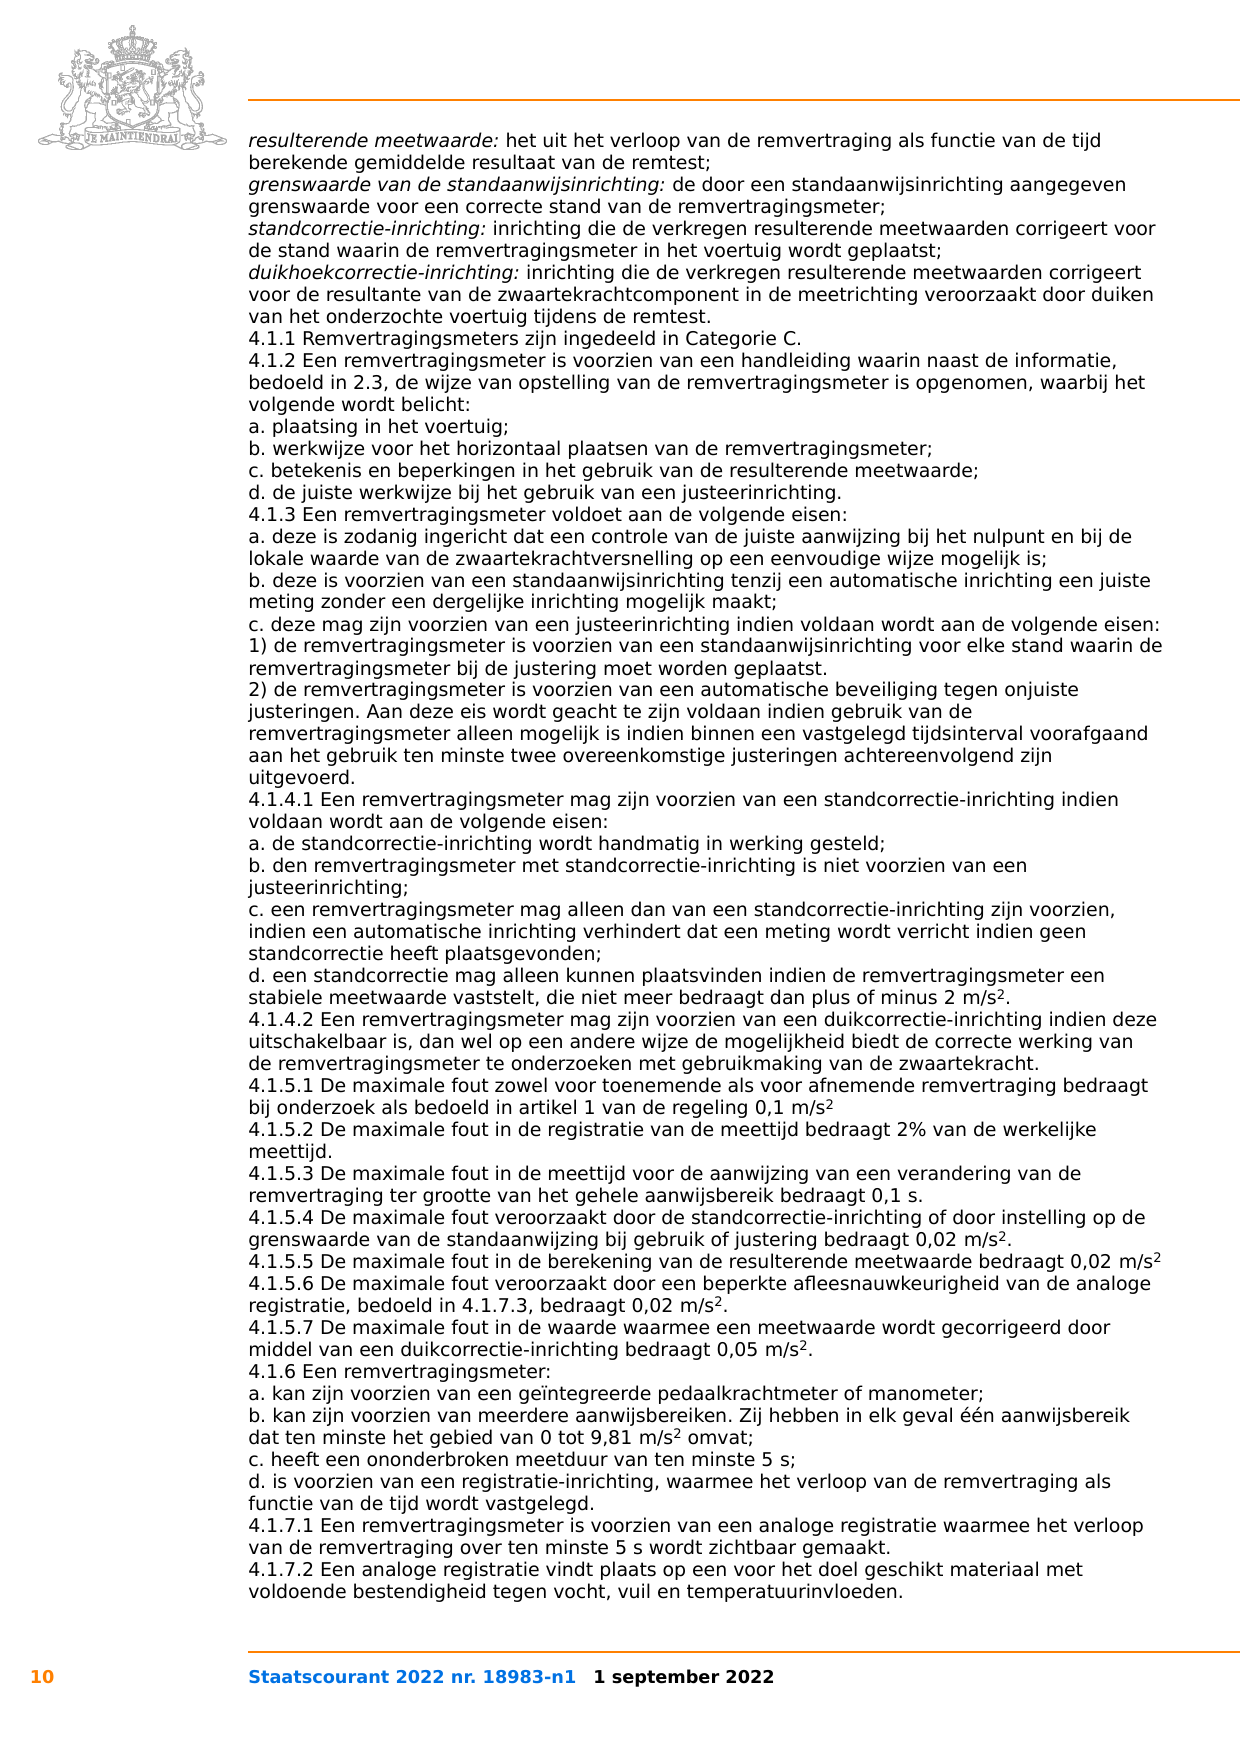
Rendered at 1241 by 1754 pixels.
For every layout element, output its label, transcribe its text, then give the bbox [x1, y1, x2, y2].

picture [38, 25, 227, 150]
text b. kan zijn voorzien van meerdere aanwijsbereiken. Zij hebben in elk geval één aanwijsbereik dat ten minste het gebied van 0 tot 9,81 m/s2 omvat; [248, 1405, 1163, 1449]
text 4.1.5.7 De maximale fout in de waarde waarmee een meetwaarde wordt gecorrigeerd door middel van een duikcorrectie-inrichting bedraagt 0,05 m/s2. [248, 1317, 1163, 1361]
text 4.1.4.2 Een remvertragingsmeter mag zijn voorzien van een duikcorrectie-inrichting indien deze uitschakelbaar is, dan wel op een andere wijze de mogelijkheid biedt de correcte werking van de remvertragingsmeter te onderzoeken met gebruikmaking van de zwaartekracht. [248, 1009, 1163, 1075]
text 4.1.2 Een remvertragingsmeter is voorzien van een handleiding waarin naast de informatie, bedoeld in 2.3, de wijze van opstelling van de remvertragingsmeter is opgenomen, waarbij het volgende wordt belicht: [248, 350, 1163, 416]
text 4.1.4.1 Een remvertragingsmeter mag zijn voorzien van een standcorrectie-inrichting indien voldaan wordt aan de volgende eisen: [248, 789, 1163, 833]
text a. plaatsing in het voertuig; [248, 416, 1163, 438]
text 4.1.7.1 Een remvertragingsmeter is voorzien van een analoge registratie waarmee het verloop van de remvertraging over ten minste 5 s wordt zichtbaar gemaakt. [248, 1514, 1163, 1558]
text a. deze is zodanig ingericht dat een controle van de juiste aanwijzing bij het nulpunt en bij de lokale waarde van de zwaartekrachtversnelling op een eenvoudige wijze mogelijk is; [248, 526, 1163, 569]
text 1) de remvertragingsmeter is voorzien van een standaanwijsinrichting voor elke stand waarin de remvertragingsmeter bij de justering moet worden geplaatst. [248, 635, 1163, 679]
text 2) de remvertragingsmeter is voorzien van een automatische beveiliging tegen onjuiste justeringen. Aan deze eis wordt geacht te zijn voldaan indien gebruik van de remvertragingsmeter alleen mogelijk is indien binnen een vastgelegd tijdsinterval voorafgaand aan het gebruik ten minste twee overeenkomstige justeringen achtereenvolgend zijn uitgevoerd. [248, 679, 1163, 789]
text 4.1.7.2 Een analoge registratie vindt plaats op een voor het doel geschikt materiaal met voldoende bestendigheid tegen vocht, vuil en temperatuurinvloeden. [248, 1558, 1163, 1602]
text standcorrectie-inrichting: inrichting die de verkregen resulterende meetwaarden corrigeert voor de stand waarin de remvertragingsmeter in het voertuig wordt geplaatst; [248, 218, 1163, 262]
text a. de standcorrectie-inrichting wordt handmatig in werking gesteld; [248, 833, 1163, 855]
text 4.1.3 Een remvertragingsmeter voldoet aan de volgende eisen: [248, 503, 1163, 526]
text 4.1.5.4 De maximale fout veroorzaakt door de standcorrectie-inrichting of door instelling op de grenswaarde van de standaanwijzing bij gebruik of justering bedraagt 0,02 m/s2. [248, 1207, 1163, 1251]
text 4.1.5.3 De maximale fout in de meettijd voor de aanwijzing van een verandering van de remvertraging ter grootte van het gehele aanwijsbereik bedraagt 0,1 s. [248, 1163, 1163, 1207]
text 4.1.6 Een remvertragingsmeter: [248, 1361, 1163, 1383]
text b. den remvertragingsmeter met standcorrectie-inrichting is niet voorzien van een justeerinrichting; [248, 855, 1163, 899]
text 4.1.5.5 De maximale fout in de berekening van de resulterende meetwaarde bedraagt 0,02 m/s2 [248, 1251, 1163, 1273]
text 4.1.5.6 De maximale fout veroorzaakt door een beperkte afleesnauwkeurigheid van de analoge registratie, bedoeld in 4.1.7.3, bedraagt 0,02 m/s2. [248, 1273, 1163, 1317]
text grenswaarde van de standaanwijsinrichting: de door een standaanwijsinrichting aangegeven grenswaarde voor een correcte stand van de remvertragingsmeter; [248, 174, 1163, 218]
text a. kan zijn voorzien van een geïntegreerde pedaalkrachtmeter of manometer; [248, 1383, 1163, 1405]
text c. deze mag zijn voorzien van een justeerinrichting indien voldaan wordt aan de volgende eisen: [248, 613, 1163, 635]
text c. heeft een ononderbroken meetduur van ten minste 5 s; [248, 1449, 1163, 1471]
text d. is voorzien van een registratie-inrichting, waarmee het verloop van de remvertraging als functie van de tijd wordt vastgelegd. [248, 1471, 1163, 1514]
text b. werkwijze voor het horizontaal plaatsen van de remvertragingsmeter; [248, 438, 1163, 459]
text b. deze is voorzien van een standaanwijsinrichting tenzij een automatische inrichting een juiste meting zonder een dergelijke inrichting mogelijk maakt; [248, 569, 1163, 613]
text d. de juiste werkwijze bij het gebruik van een justeerinrichting. [248, 482, 1163, 503]
text c. betekenis en beperkingen in het gebruik van de resulterende meetwaarde; [248, 459, 1163, 482]
text c. een remvertragingsmeter mag alleen dan van een standcorrectie-inrichting zijn voorzien, indien een automatische inrichting verhindert dat een meting wordt verricht indien geen standcorrectie heeft plaatsgevonden; [248, 899, 1163, 965]
text duikhoekcorrectie-inrichting: inrichting die de verkregen resulterende meetwaarden corrigeert voor de resultante van de zwaartekrachtcomponent in de meetrichting veroorzaakt door duiken van het onderzochte voertuig tijdens de remtest. [248, 262, 1163, 328]
text 4.1.5.2 De maximale fout in de registratie van de meettijd bedraagt 2% van de werkelijke meettijd. [248, 1119, 1163, 1163]
text resulterende meetwaarde: het uit het verloop van de remvertraging als functie van de tijd berekende gemiddelde resultaat van de remtest; [248, 130, 1163, 174]
text 4.1.1 Remvertragingsmeters zijn ingedeeld in Categorie C. [248, 328, 1163, 350]
text 4.1.5.1 De maximale fout zowel voor toenemende als voor afnemende remvertraging bedraagt bij onderzoek als bedoeld in artikel 1 van de regeling 0,1 m/s2 [248, 1075, 1163, 1119]
text d. een standcorrectie mag alleen kunnen plaatsvinden indien de remvertragingsmeter een stabiele meetwaarde vaststelt, die niet meer bedraagt dan plus of minus 2 m/s2. [248, 965, 1163, 1009]
